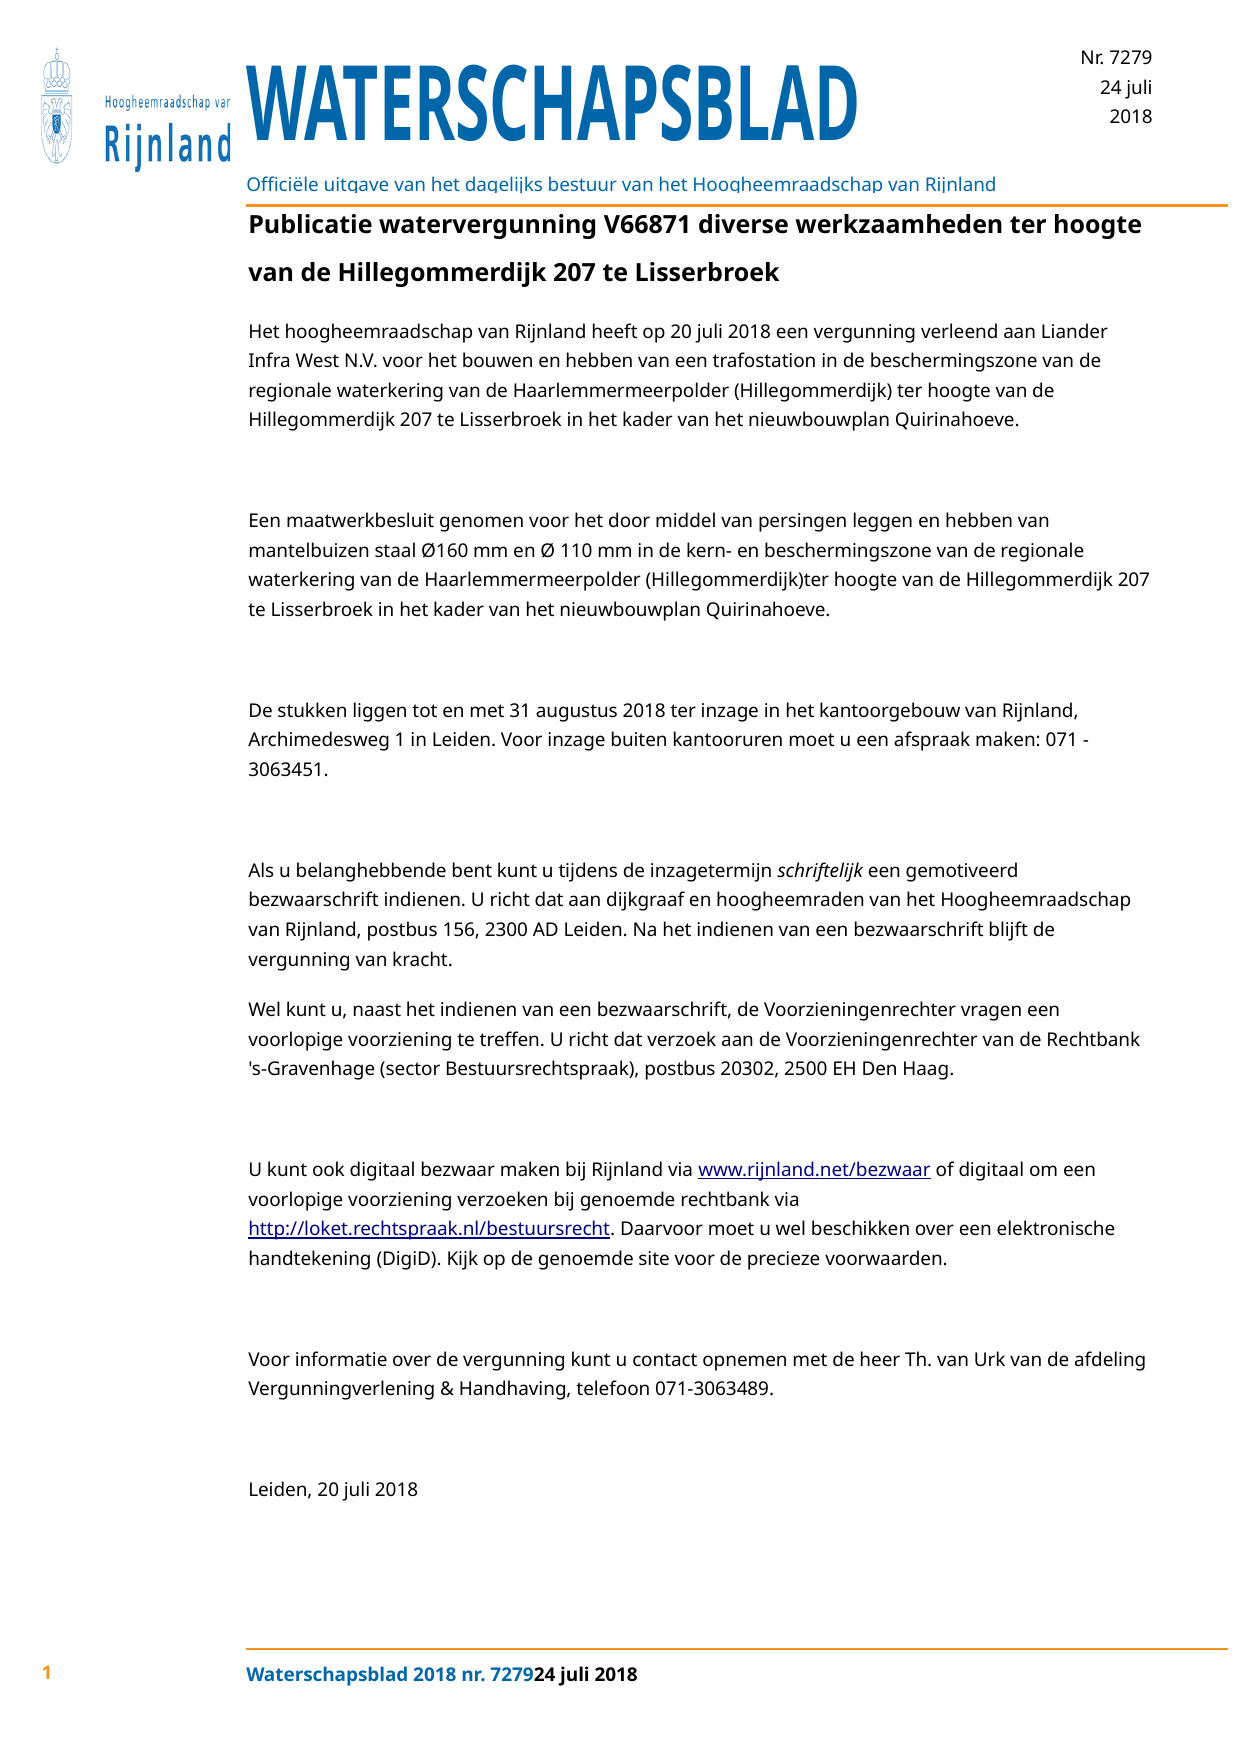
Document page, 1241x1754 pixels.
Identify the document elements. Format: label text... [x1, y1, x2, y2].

text De stukken liggen tot en met 31 augustus 2018 ter inzage in het kantoorgebouw van Rijnland, Archimedesweg 1 in Leiden. Voor inzage buiten kantooruren moet u een afspraak maken: 071 - 3063451. [248, 697, 1152, 782]
text Voor informatie over de vergunning kunt u contact opnemen met de heer Th. van Urk van de afdeling Vergunningverlening & Handhaving, telefoon 071-3063489. [248, 1346, 1152, 1401]
text U kunt ook digitaal bezwaar maken bij Rijnland via www.rijnland.net/bezwaar of digitaal om een voorlopige voorziening verzoeken bij genoemde rechtbank via http://loket.rechtspraak.nl/bestuursrecht. Daarvoor moet u wel beschikken over een elektronische handtekening (DigiD). Kijk op de genoemde site voor de precieze voorwaarden. [248, 1156, 1152, 1271]
text Wel kunt u, naast het indienen van een bezwaarschrift, de Voorzieningenrechter vragen een voorlopige voorziening te treffen. U richt dat verzoek aan de Voorzieningenrechter van de Rechtbank 's-Gravenhage (sector Bestuursrechtspraak), postbus 20302, 2500 EH Den Haag. [248, 996, 1152, 1081]
text Leiden, 20 juli 2018 [248, 1476, 1152, 1502]
text Als u belanghebbende bent kunt u tijdens de inzagetermijn schriftelijk een gemotiveerd bezwaarschrift indienen. U richt dat aan dijkgraaf en hoogheemraden van het Hoogheemraadschap van Rijnland, postbus 156, 2300 AD Leiden. Na het indienen van een bezwaarschrift blijft de vergunning van kracht. [248, 857, 1152, 972]
text Een maatwerkbesluit genomen voor het door middel van persingen leggen en hebben van mantelbuizen staal Ø160 mm en Ø 110 mm in de kern- en beschermingszone van de regionale waterkering van de Haarlemmermeerpolder (Hillegommerdijk)ter hoogte van de Hillegommerdijk 207 te Lisserbroek in het kader van het nieuwbouwplan Quirinahoeve. [248, 507, 1152, 622]
text Publicatie watervergunning V66871 diverse werkzaamheden ter hoogte van de Hillegommerdijk 207 te Lisserbroek [248, 207, 1152, 288]
text Het hoogheemraadschap van Rijnland heeft op 20 juli 2018 een vergunning verleend aan Liander Infra West N.V. voor het bouwen en hebben van een trafostation in de beschermingszone van de regionale waterkering van de Haarlemmermeerpolder (Hillegommerdijk) ter hoogte van de Hillegommerdijk 207 te Lisserbroek in het kader van het nieuwbouwplan Quirinahoeve. [248, 318, 1152, 432]
picture [41, 47, 231, 172]
